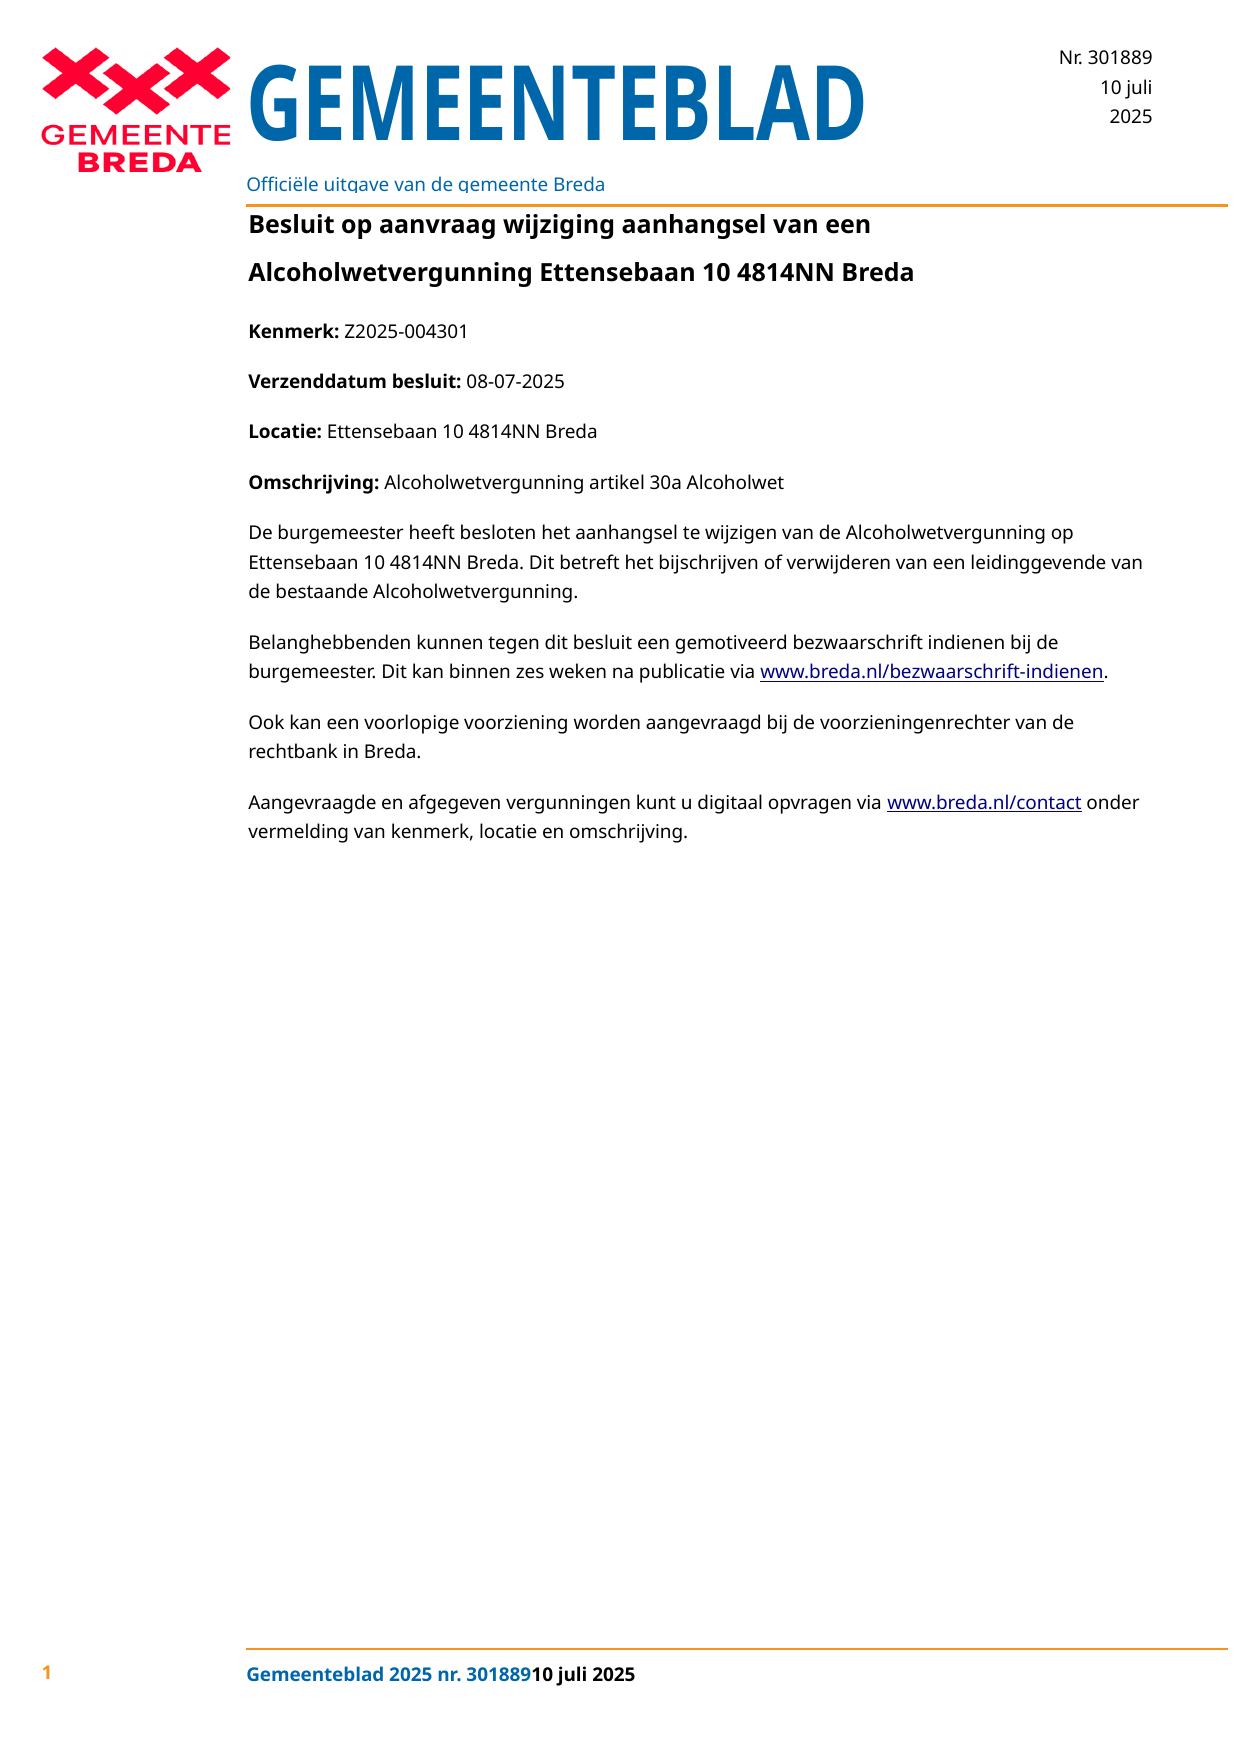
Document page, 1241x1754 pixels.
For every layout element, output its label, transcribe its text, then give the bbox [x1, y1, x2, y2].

text Kenmerk: Z2025-004301 [248, 318, 1152, 344]
text Verzenddatum besluit: 08-07-2025 [248, 368, 1152, 394]
picture [41, 47, 231, 172]
text Locatie: Ettensebaan 10 4814NN Breda [248, 419, 1152, 444]
text Omschrijving: Alcoholwetvergunning artikel 30a Alcoholwet [248, 469, 1152, 495]
text Belanghebbenden kunnen tegen dit besluit een gemotiveerd bezwaarschrift indienen bij de burgemeester. Dit kan binnen zes weken na publicatie via www.breda.nl/bezwaarschrift-indienen. [248, 629, 1152, 684]
text Ook kan een voorlopige voorziening worden aangevraagd bij de voorzieningenrechter van de rechtbank in Breda. [248, 709, 1152, 764]
text Aangevraagde en afgegeven vergunningen kunt u digitaal opvragen via www.breda.nl/contact onder vermelding van kenmerk, locatie en omschrijving. [248, 789, 1152, 844]
text De burgemeester heeft besloten het aanhangsel te wijzigen van de Alcoholwetvergunning op Ettensebaan 10 4814NN Breda. Dit betreft het bijschrijven of verwijderen van een leidinggevende van de bestaande Alcoholwetvergunning. [248, 519, 1152, 604]
text Besluit op aanvraag wijziging aanhangsel van een Alcoholwetvergunning Ettensebaan 10 4814NN Breda [248, 207, 1152, 288]
